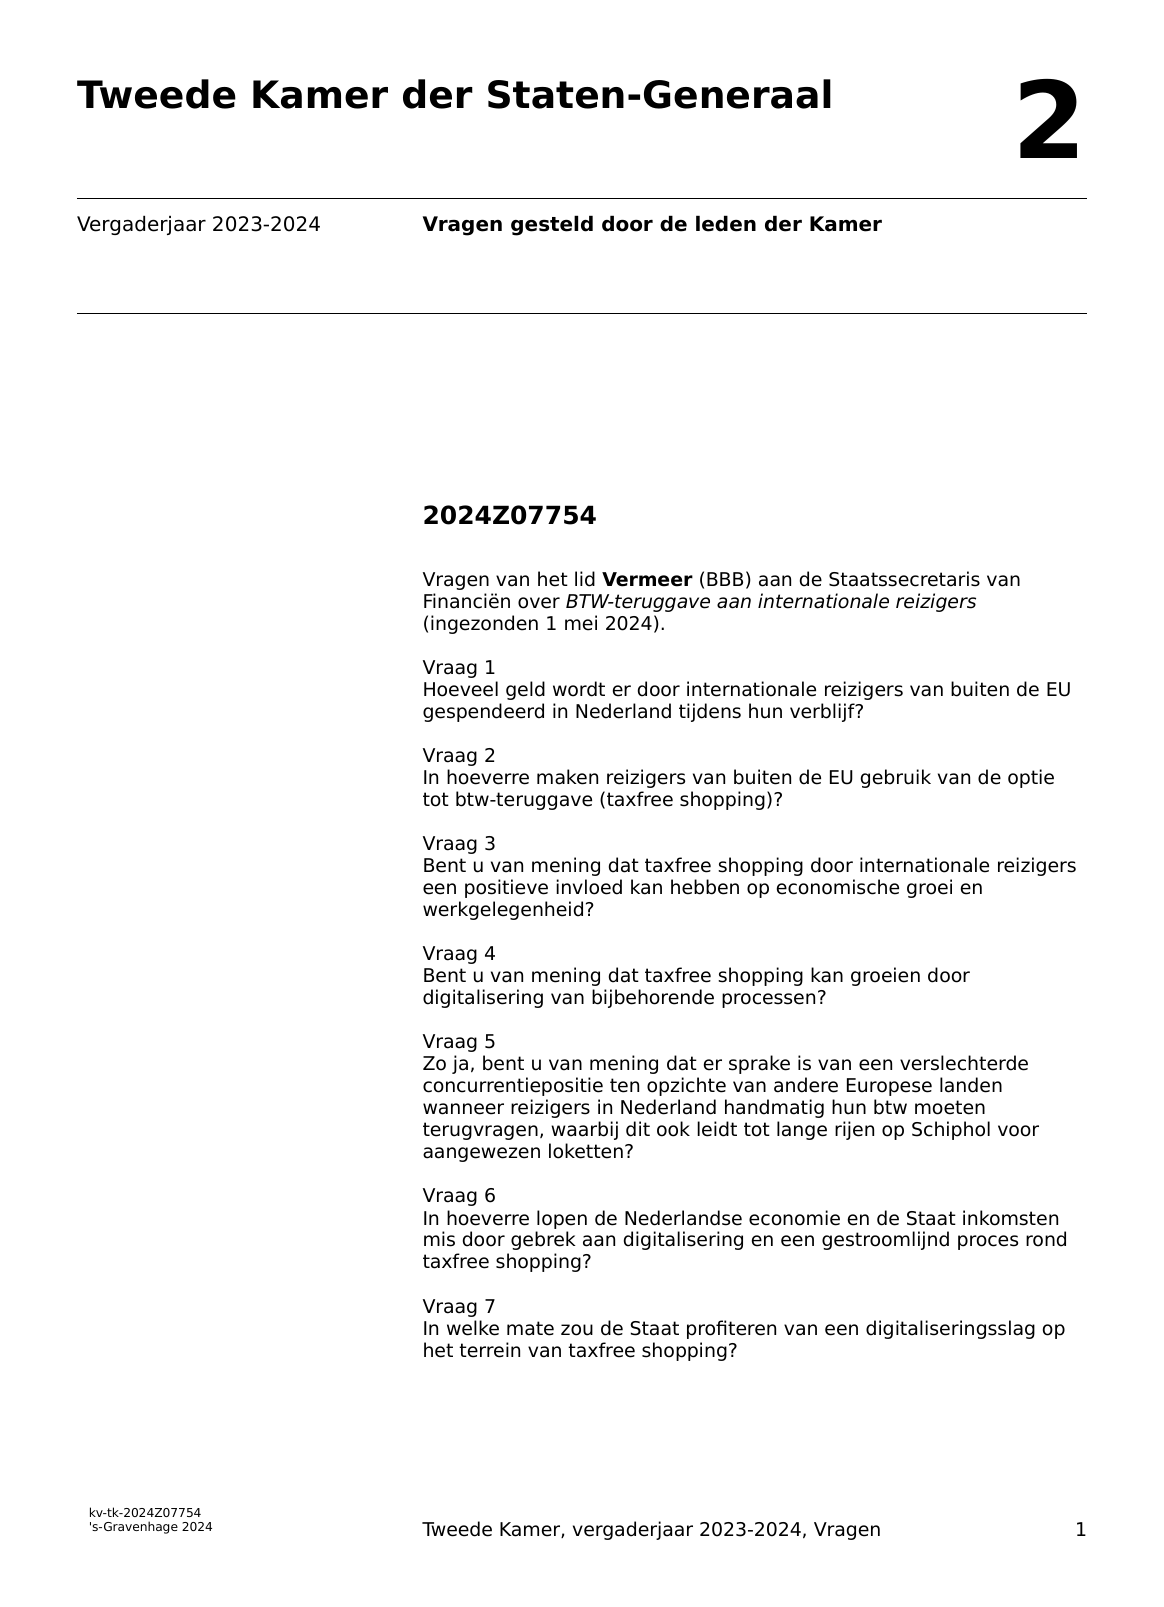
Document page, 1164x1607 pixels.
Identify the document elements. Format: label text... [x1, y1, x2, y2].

text Hoeveel geld wordt er door internationale reizigers van buiten de EU gespendeerd in Nederland tijdens hun verblijf? [422, 679, 1087, 723]
text 2024Z07754 [422, 501, 1087, 531]
text Vraag 7 [422, 1296, 1087, 1317]
text Vraag 3 [422, 833, 1087, 855]
table_cell Vragen gesteld door de leden der Kamer [422, 199, 1087, 313]
text Vraag 2 [422, 745, 1087, 767]
text Vraag 5 [422, 1031, 1087, 1053]
text In welke mate zou de Staat profiteren van een digitaliseringsslag op het terrein van taxfree shopping? [422, 1317, 1087, 1361]
text In hoeverre maken reizigers van buiten de EU gebruik van de optie tot btw-teruggave (taxfree shopping)? [422, 767, 1087, 811]
text Vragen van het lid Vermeer (BBB) aan de Staatssecretaris van Financiën over BTW-teruggave aan internationale reizigers (ingezonden 1 mei 2024). [422, 569, 1087, 635]
text Vraag 6 [422, 1185, 1087, 1207]
text 's-Gravenhage 2024 [88, 1520, 323, 1534]
text Vraag 1 [422, 657, 1087, 679]
text kv-tk-2024Z07754 [88, 1506, 323, 1520]
text In hoeverre lopen de Nederlandse economie en de Staat inkomsten mis door gebrek aan digitalisering en een gestroomlijnd proces rond taxfree shopping? [422, 1207, 1087, 1273]
text Bent u van mening dat taxfree shopping kan groeien door digitalisering van bijbehorende processen? [422, 965, 1087, 1009]
table_cell Vergaderjaar 2023-2024 [77, 199, 422, 313]
text Vraag 4 [422, 943, 1087, 965]
text Bent u van mening dat taxfree shopping door internationale reizigers een positieve invloed kan hebben op economische groei en werkgelegenheid? [422, 855, 1087, 921]
table_header 2 [886, 59, 1087, 198]
table_header Tweede Kamer der Staten-Generaal [77, 59, 886, 198]
text Zo ja, bent u van mening dat er sprake is van een verslechterde concurrentiepositie ten opzichte van andere Europese landen wanneer reizigers in Nederland handmatig hun btw moeten terugvragen, waarbij dit ook leidt tot lange rijen op Schiphol voor aangewezen loketten? [422, 1053, 1087, 1163]
